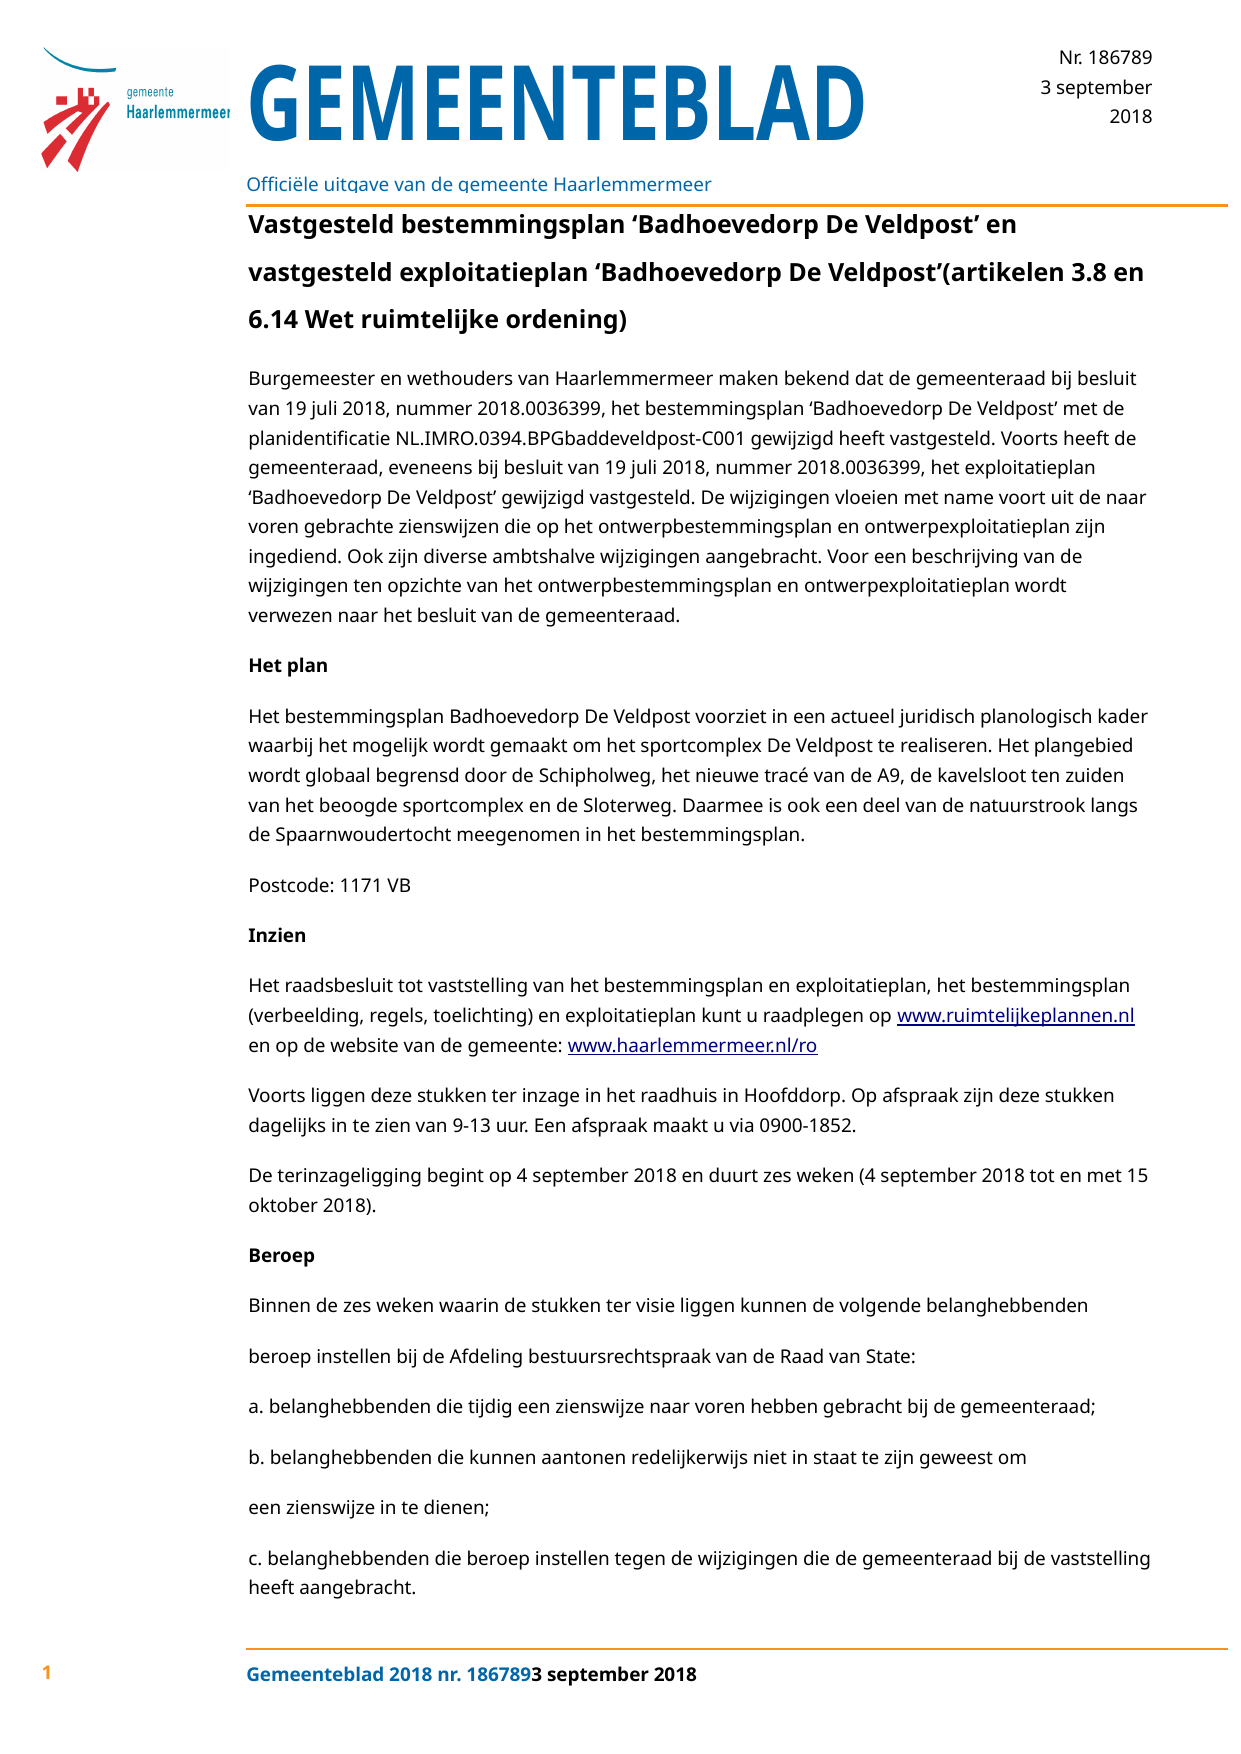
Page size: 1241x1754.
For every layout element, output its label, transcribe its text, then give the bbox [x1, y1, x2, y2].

text a. belanghebbenden die tijdig een zienswijze naar voren hebben gebracht bij de gemeenteraad; [248, 1393, 1152, 1419]
text b. belanghebbenden die kunnen aantonen redelijkerwijs niet in staat te zijn geweest om [248, 1444, 1152, 1469]
text Het raadsbesluit tot vaststelling van het bestemmingsplan en exploitatieplan, het bestemmingsplan (verbeelding, regels, toelichting) en exploitatieplan kunt u raadplegen op www.ruimtelijkeplannen.nl en op de website van de gemeente: www.haarlemmermeer.nl/ro [248, 973, 1152, 1057]
text Het bestemmingsplan Badhoevedorp De Veldpost voorziet in een actueel juridisch planologisch kader waarbij het mogelijk wordt gemaakt om het sportcomplex De Veldpost te realiseren. Het plangebied wordt globaal begrensd door de Schipholweg, het nieuwe tracé van de A9, de kavelsloot ten zuiden van het beoogde sportcomplex en de Sloterweg. Daarmee is ook een deel van de natuurstrook langs de Spaarnwoudertocht meegenomen in het bestemmingsplan. [248, 703, 1152, 847]
text Postcode: 1171 VB [248, 872, 1152, 897]
text Binnen de zes weken waarin de stukken ter visie liggen kunnen de volgende belanghebbenden [248, 1293, 1152, 1318]
text Inzien [248, 922, 1152, 948]
text c. belanghebbenden die beroep instellen tegen de wijzigingen die de gemeenteraad bij de vaststelling heeft aangebracht. [248, 1545, 1152, 1600]
text Beroep [248, 1242, 1152, 1268]
text Het plan [248, 653, 1152, 678]
picture [41, 47, 231, 172]
text Burgemeester en wethouders van Haarlemmermeer maken bekend dat de gemeenteraad bij besluit van 19 juli 2018, nummer 2018.0036399, het bestemmingsplan ‘Badhoevedorp De Veldpost’ met de planidentificatie NL.IMRO.0394.BPGbaddeveldpost-C001 gewijzigd heeft vastgesteld. Voorts heeft de gemeenteraad, eveneens bij besluit van 19 juli 2018, nummer 2018.0036399, het exploitatieplan ‘Badhoevedorp De Veldpost’ gewijzigd vastgesteld. De wijzigingen vloeien met name voort uit de naar voren gebrachte zienswijzen die op het ontwerpbestemmingsplan en ontwerpexploitatieplan zijn ingediend. Ook zijn diverse ambtshalve wijzigingen aangebracht. Voor een beschrijving van de wijzigingen ten opzichte van het ontwerpbestemmingsplan en ontwerpexploitatieplan wordt verwezen naar het besluit van de gemeenteraad. [248, 366, 1152, 628]
text De terinzageligging begint op 4 september 2018 en duurt zes weken (4 september 2018 tot en met 15 oktober 2018). [248, 1162, 1152, 1217]
text Vastgesteld bestemmingsplan ‘Badhoevedorp De Veldpost’ en vastgesteld exploitatieplan ‘Badhoevedorp De Veldpost’(artikelen 3.8 en 6.14 Wet ruimtelijke ordening) [248, 207, 1152, 336]
text beroep instellen bij de Afdeling bestuursrechtspraak van de Raad van State: [248, 1343, 1152, 1369]
text een zienswijze in te dienen; [248, 1494, 1152, 1520]
text Voorts liggen deze stukken ter inzage in het raadhuis in Hoofddorp. Op afspraak zijn deze stukken dagelijks in te zien van 9-13 uur. Een afspraak maakt u via 0900-1852. [248, 1082, 1152, 1137]
